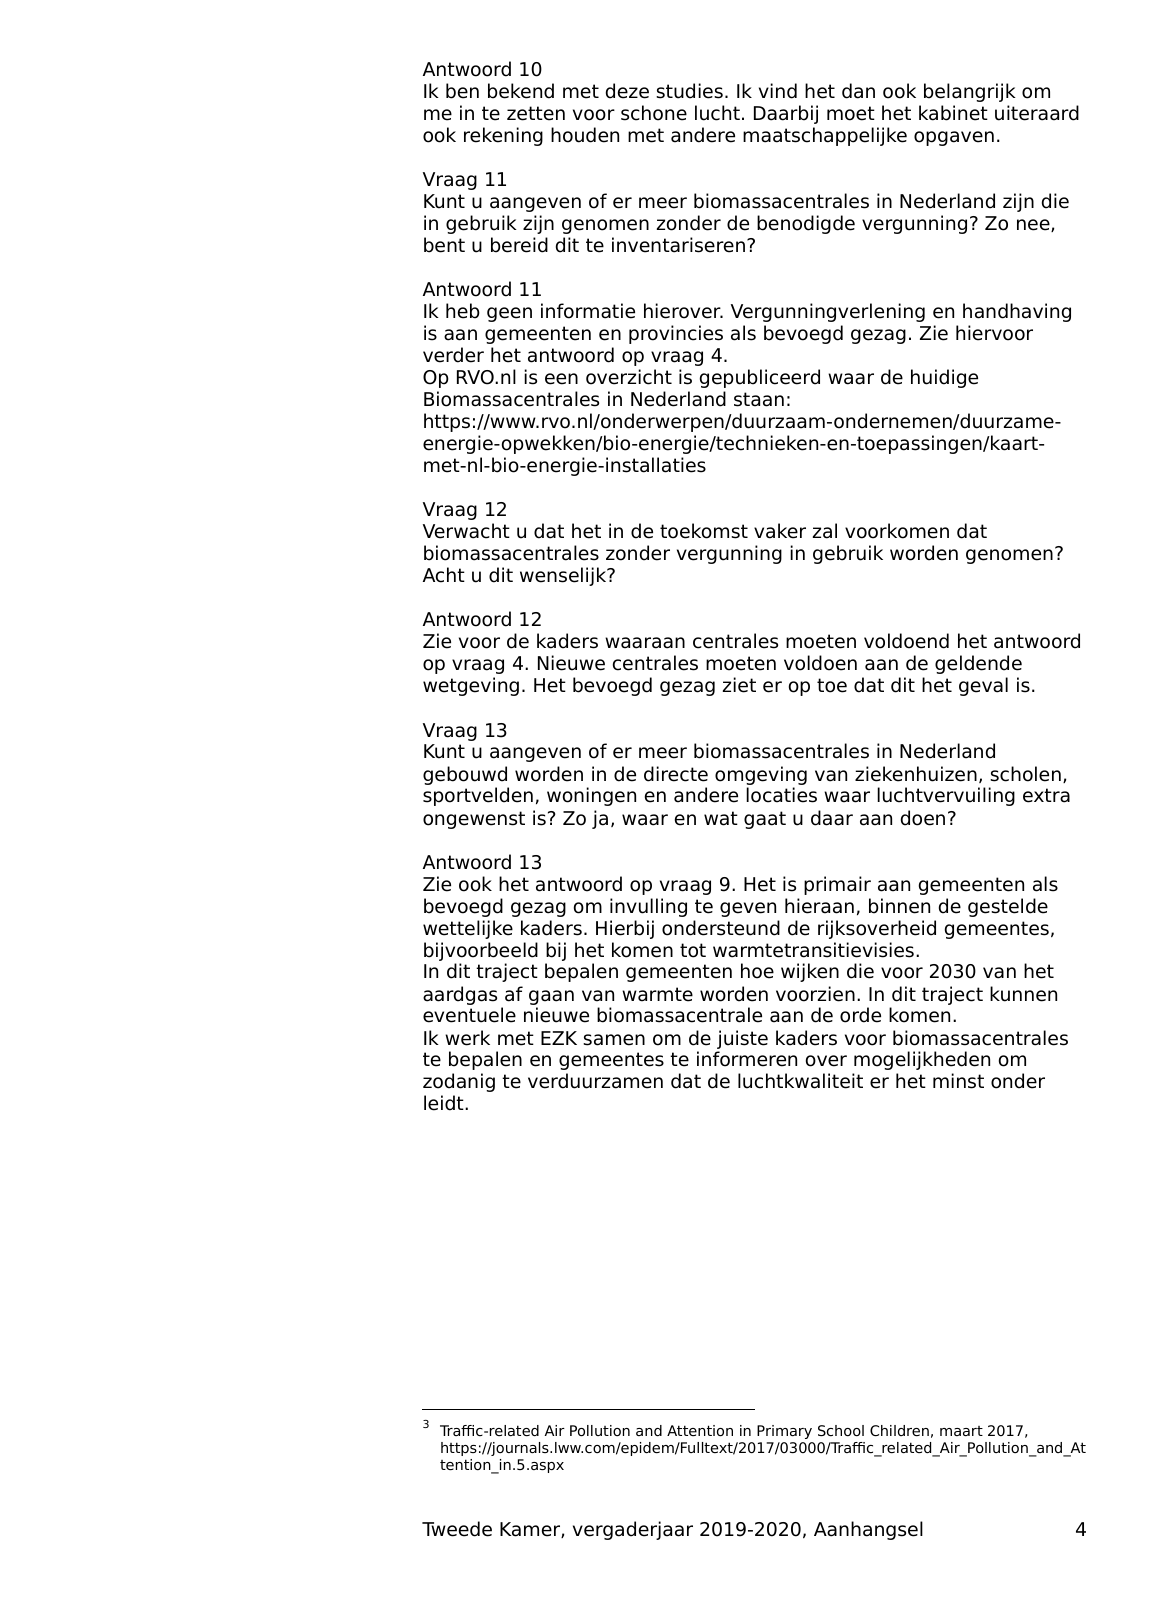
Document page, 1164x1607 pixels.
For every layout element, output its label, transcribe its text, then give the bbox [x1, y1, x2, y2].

text Zie voor de kaders waaraan centrales moeten voldoend het antwoord op vraag 4. Nieuwe centrales moeten voldoen aan de geldende wetgeving. Het bevoegd gezag ziet er op toe dat dit het geval is. [422, 631, 1087, 697]
text Vraag 11 [422, 169, 1087, 191]
text Ik ben bekend met deze studies. Ik vind het dan ook belangrijk om me in te zetten voor schone lucht. Daarbij moet het kabinet uiteraard ook rekening houden met andere maatschappelijke opgaven. [422, 81, 1087, 147]
text Verwacht u dat het in de toekomst vaker zal voorkomen dat biomassacentrales zonder vergunning in gebruik worden genomen? Acht u dit wenselijk? [422, 521, 1087, 587]
text Kunt u aangeven of er meer biomassacentrales in Nederland gebouwd worden in de directe omgeving van ziekenhuizen, scholen, sportvelden, woningen en andere locaties waar luchtvervuiling extra ongewenst is? Zo ja, waar en wat gaat u daar aan doen? [422, 741, 1087, 829]
text Antwoord 10 [422, 59, 1087, 81]
text Vraag 13 [422, 719, 1087, 741]
text In dit traject bepalen gemeenten hoe wijken die voor 2030 van het aardgas af gaan van warmte worden voorzien. In dit traject kunnen eventuele nieuwe biomassacentrale aan de orde komen. [422, 961, 1087, 1027]
text Zie ook het antwoord op vraag 9. Het is primair aan gemeenten als bevoegd gezag om invulling te geven hieraan, binnen de gestelde wettelijke kaders. Hierbij ondersteund de rijksoverheid gemeentes, bijvoorbeeld bij het komen tot warmtetransitievisies. [422, 873, 1087, 961]
text Antwoord 12 [422, 609, 1087, 631]
text Antwoord 13 [422, 852, 1087, 873]
text Ik werk met EZK samen om de juiste kaders voor biomassacentrales te bepalen en gemeentes te informeren over mogelijkheden om zodanig te verduurzamen dat de luchtkwaliteit er het minst onder leidt. [422, 1027, 1087, 1115]
text Op RVO.nl is een overzicht is gepubliceerd waar de huidige Biomassacentrales in Nederland staan: [422, 367, 1087, 411]
text Traffic-related Air Pollution and Attention in Primary School Children, maart 2017, https://journals.lww.com/epidem/Fulltext/2017/03000/Traffic_related_Air_Pollution_and_Attention_in.5.aspx [422, 1418, 1087, 1474]
text Kunt u aangeven of er meer biomassacentrales in Nederland zijn die in gebruik zijn genomen zonder de benodigde vergunning? Zo nee, bent u bereid dit te inventariseren? [422, 191, 1087, 257]
text Vraag 12 [422, 499, 1087, 521]
text Ik heb geen informatie hierover. Vergunningverlening en handhaving is aan gemeenten en provincies als bevoegd gezag. Zie hiervoor verder het antwoord op vraag 4. [422, 301, 1087, 367]
text https://www.rvo.nl/onderwerpen/duurzaam-ondernemen/duurzame-energie-opwekken/bio-energie/technieken-en-toepassingen/kaart-met-nl-bio-energie-installaties [422, 411, 1087, 477]
text Antwoord 11 [422, 279, 1087, 301]
